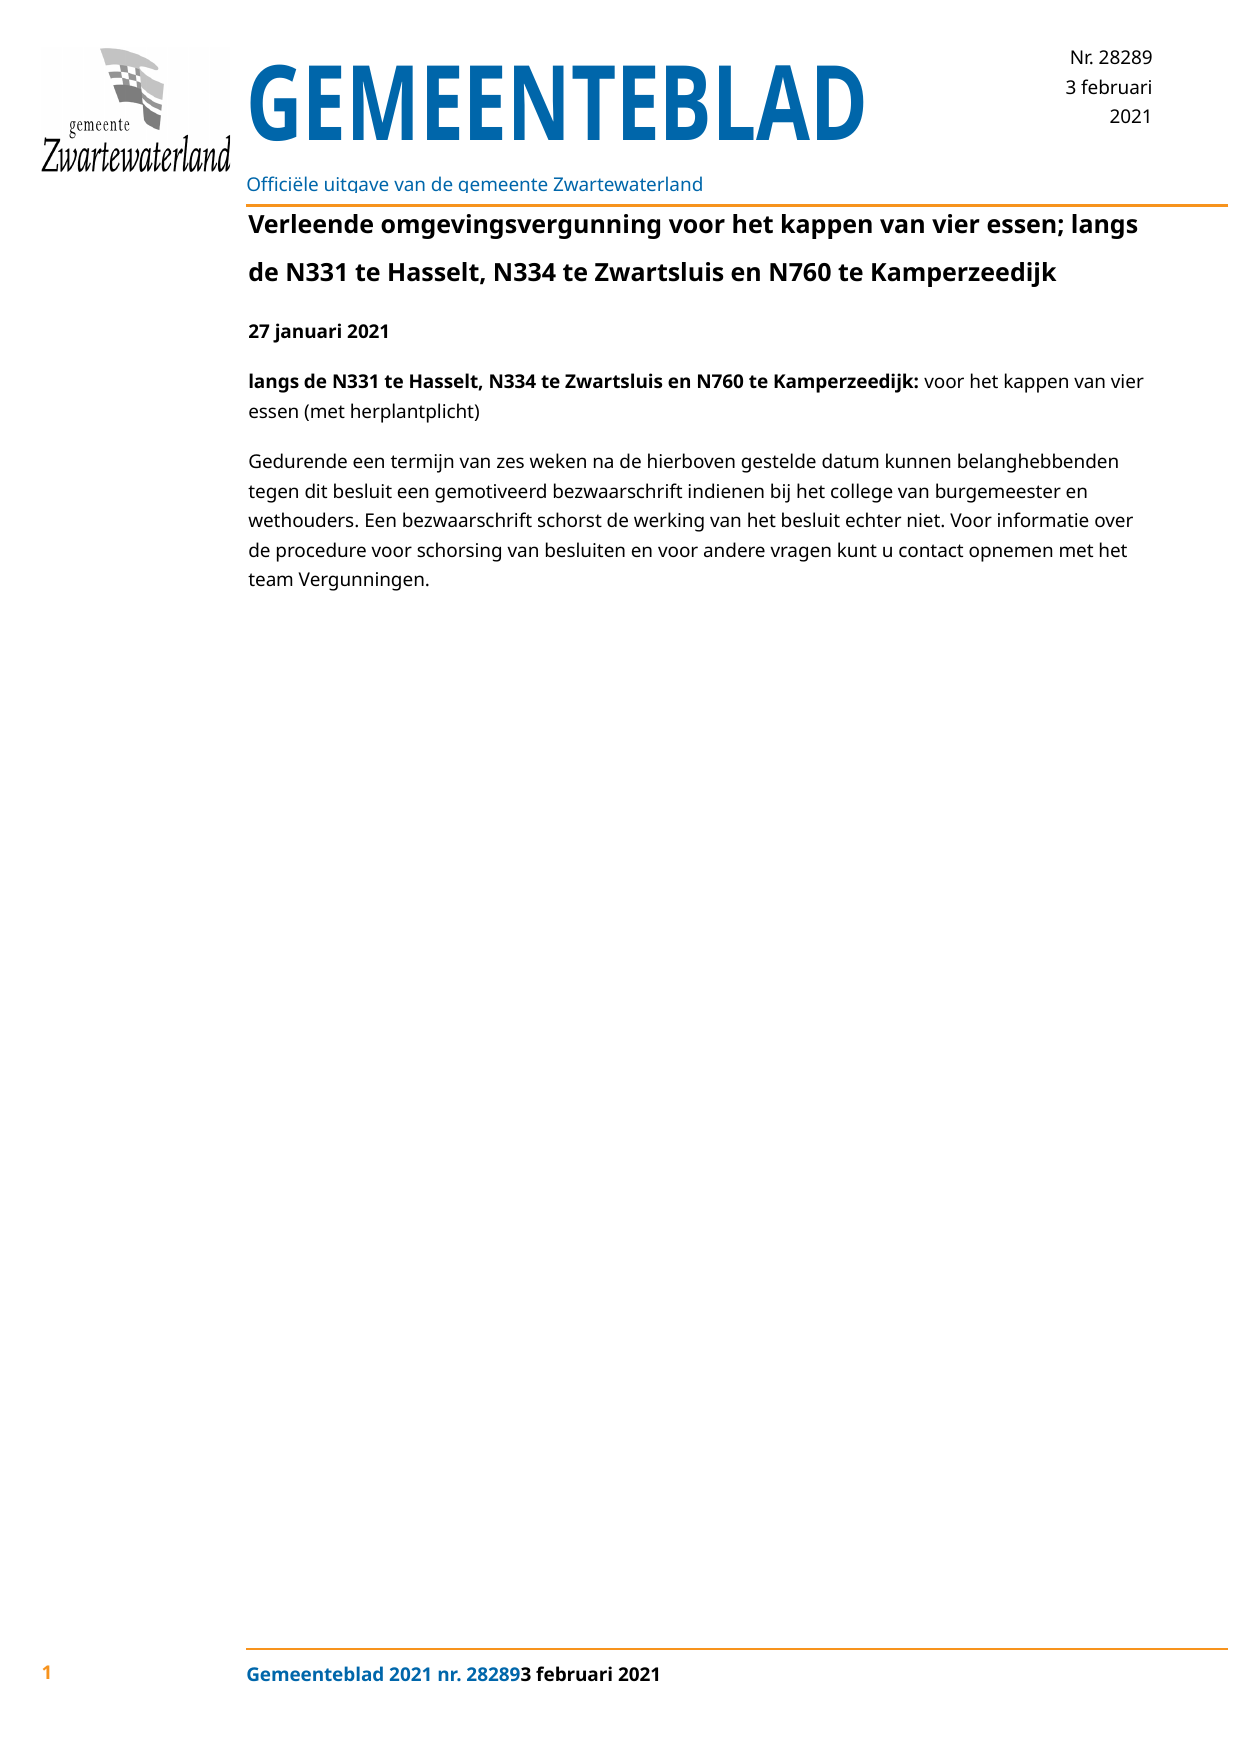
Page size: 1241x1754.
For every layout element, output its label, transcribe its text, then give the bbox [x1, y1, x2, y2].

picture [41, 47, 231, 172]
text 27 januari 2021 [248, 318, 1152, 344]
text Gedurende een termijn van zes weken na de hierboven gestelde datum kunnen belanghebbenden tegen dit besluit een gemotiveerd bezwaarschrift indienen bij het college van burgemeester en wethouders. Een bezwaarschrift schorst de werking van het besluit echter niet. Voor informatie over de procedure voor schorsing van besluiten en voor andere vragen kunt u contact opnemen met het team Vergunningen. [248, 448, 1152, 592]
text langs de N331 te Hasselt, N334 te Zwartsluis en N760 te Kamperzeedijk: voor het kappen van vier essen (met herplantplicht) [248, 368, 1152, 424]
text Verleende omgevingsvergunning voor het kappen van vier essen; langs de N331 te Hasselt, N334 te Zwartsluis en N760 te Kamperzeedijk [248, 207, 1152, 288]
